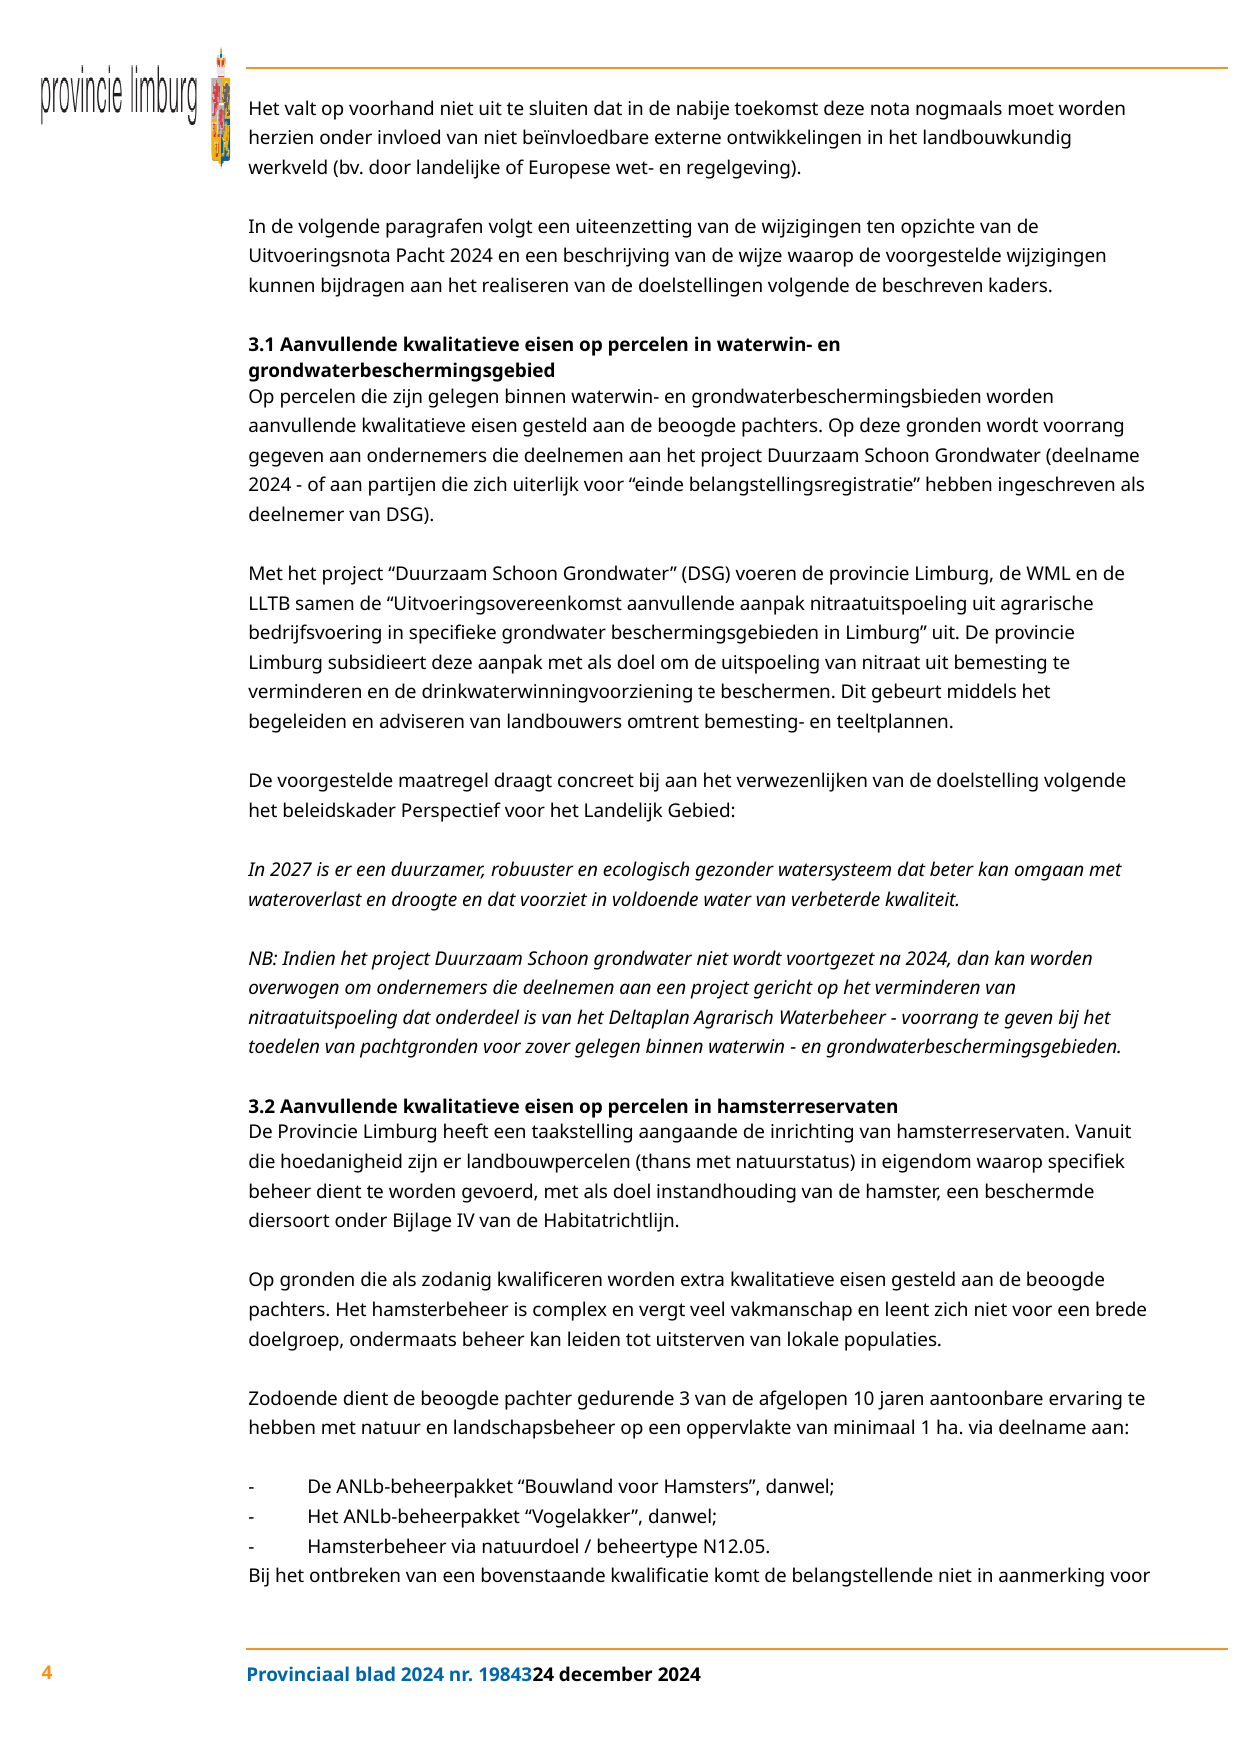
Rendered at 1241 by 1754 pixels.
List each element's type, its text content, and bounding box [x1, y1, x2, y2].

text NB: Indien het project Duurzaam Schoon grondwater niet wordt voortgezet na 2024, dan kan worden overwogen om ondernemers die deelnemen aan een project gericht op het verminderen van nitraatuitspoeling dat onderdeel is van het Deltaplan Agrarisch Waterbeheer - voorrang te geven bij het toedelen van pachtgronden voor zover gelegen binnen waterwin - en grondwaterbeschermingsgebieden. [248, 945, 1152, 1059]
text Met het project “Duurzaam Schoon Grondwater” (DSG) voeren de provincie Limburg, de WML en de LLTB samen de “Uitvoeringsovereenkomst aanvullende aanpak nitraatuitspoeling uit agrarische bedrijfsvoering in specifieke grondwater beschermingsgebieden in Limburg” uit. De provincie Limburg subsidieert deze aanpak met als doel om de uitspoeling van nitraat uit bemesting te verminderen en de drinkwaterwinningvoorziening te beschermen. Dit gebeurt middels het begeleiden en adviseren van landbouwers omtrent bemesting- en teeltplannen. [248, 560, 1152, 734]
text Op gronden die als zodanig kwalificeren worden extra kwalitatieve eisen gesteld aan de beoogde pachters. Het hamsterbeheer is complex en vergt veel vakmanschap en leent zich niet voor een brede doelgroep, ondermaats beheer kan leiden tot uitsterven van lokale populaties. [248, 1267, 1152, 1351]
text De Provincie Limburg heeft een taakstelling aangaande de inrichting van hamsterreservaten. Vanuit die hoedanigheid zijn er landbouwpercelen (thans met natuurstatus) in eigendom waarop specifiek beheer dient te worden gevoerd, met als doel instandhouding van de hamster, een beschermde diersoort onder Bijlage IV van de Habitatrichtlijn. [248, 1119, 1152, 1233]
text Op percelen die zijn gelegen binnen waterwin- en grondwaterbeschermingsbieden worden aanvullende kwalitatieve eisen gesteld aan de beoogde pachters. Op deze gronden wordt voorrang gegeven aan ondernemers die deelnemen aan het project Duurzaam Schoon Grondwater (deelname 2024 - of aan partijen die zich uiterlijk voor “einde belangstellingsregistratie” hebben ingeschreven als deelnemer van DSG). [248, 383, 1152, 527]
list Het ANLb-beheerpakket “Vogelakker”, danwel; [248, 1503, 1152, 1529]
text Zodoende dient de beoogde pachter gedurende 3 van de afgelopen 10 jaren aantoonbare ervaring te hebben met natuur en landschapsbeheer op een oppervlakte van minimaal 1 ha. via deelname aan: [248, 1385, 1152, 1440]
text In de volgende paragrafen volgt een uiteenzetting van de wijzigingen ten opzichte van de Uitvoeringsnota Pacht 2024 en een beschrijving van de wijze waarop de voorgestelde wijzigingen kunnen bijdragen aan het realiseren van de doelstellingen volgende de beschreven kaders. [248, 213, 1152, 298]
text Bij het ontbreken van een bovenstaande kwalificatie komt de belangstellende niet in aanmerking voor [248, 1562, 1152, 1588]
text 3.1 Aanvullende kwalitatieve eisen op percelen in waterwin- en grondwaterbeschermingsgebied [248, 331, 1152, 383]
text 3.2 Aanvullende kwalitatieve eisen op percelen in hamsterreservaten [248, 1093, 1152, 1119]
text Het valt op voorhand niet uit te sluiten dat in de nabije toekomst deze nota nogmaals moet worden herzien onder invloed van niet beïnvloedbare externe ontwikkelingen in het landbouwkundig werkveld (bv. door landelijke of Europese wet- en regelgeving). [248, 95, 1152, 180]
list Hamsterbeheer via natuurdoel / beheertype N12.05. [248, 1533, 1152, 1558]
picture [41, 47, 231, 172]
text In 2027 is er een duurzamer, robuuster en ecologisch gezonder watersysteem dat beter kan omgaan met wateroverlast en droogte en dat voorziet in voldoende water van verbeterde kwaliteit. [248, 856, 1152, 912]
list De ANLb-beheerpakket “Bouwland voor Hamsters”, danwel; [248, 1474, 1152, 1499]
text De voorgestelde maatregel draagt concreet bij aan het verwezenlijken van de doelstelling volgende het beleidskader Perspectief voor het Landelijk Gebied: [248, 767, 1152, 823]
